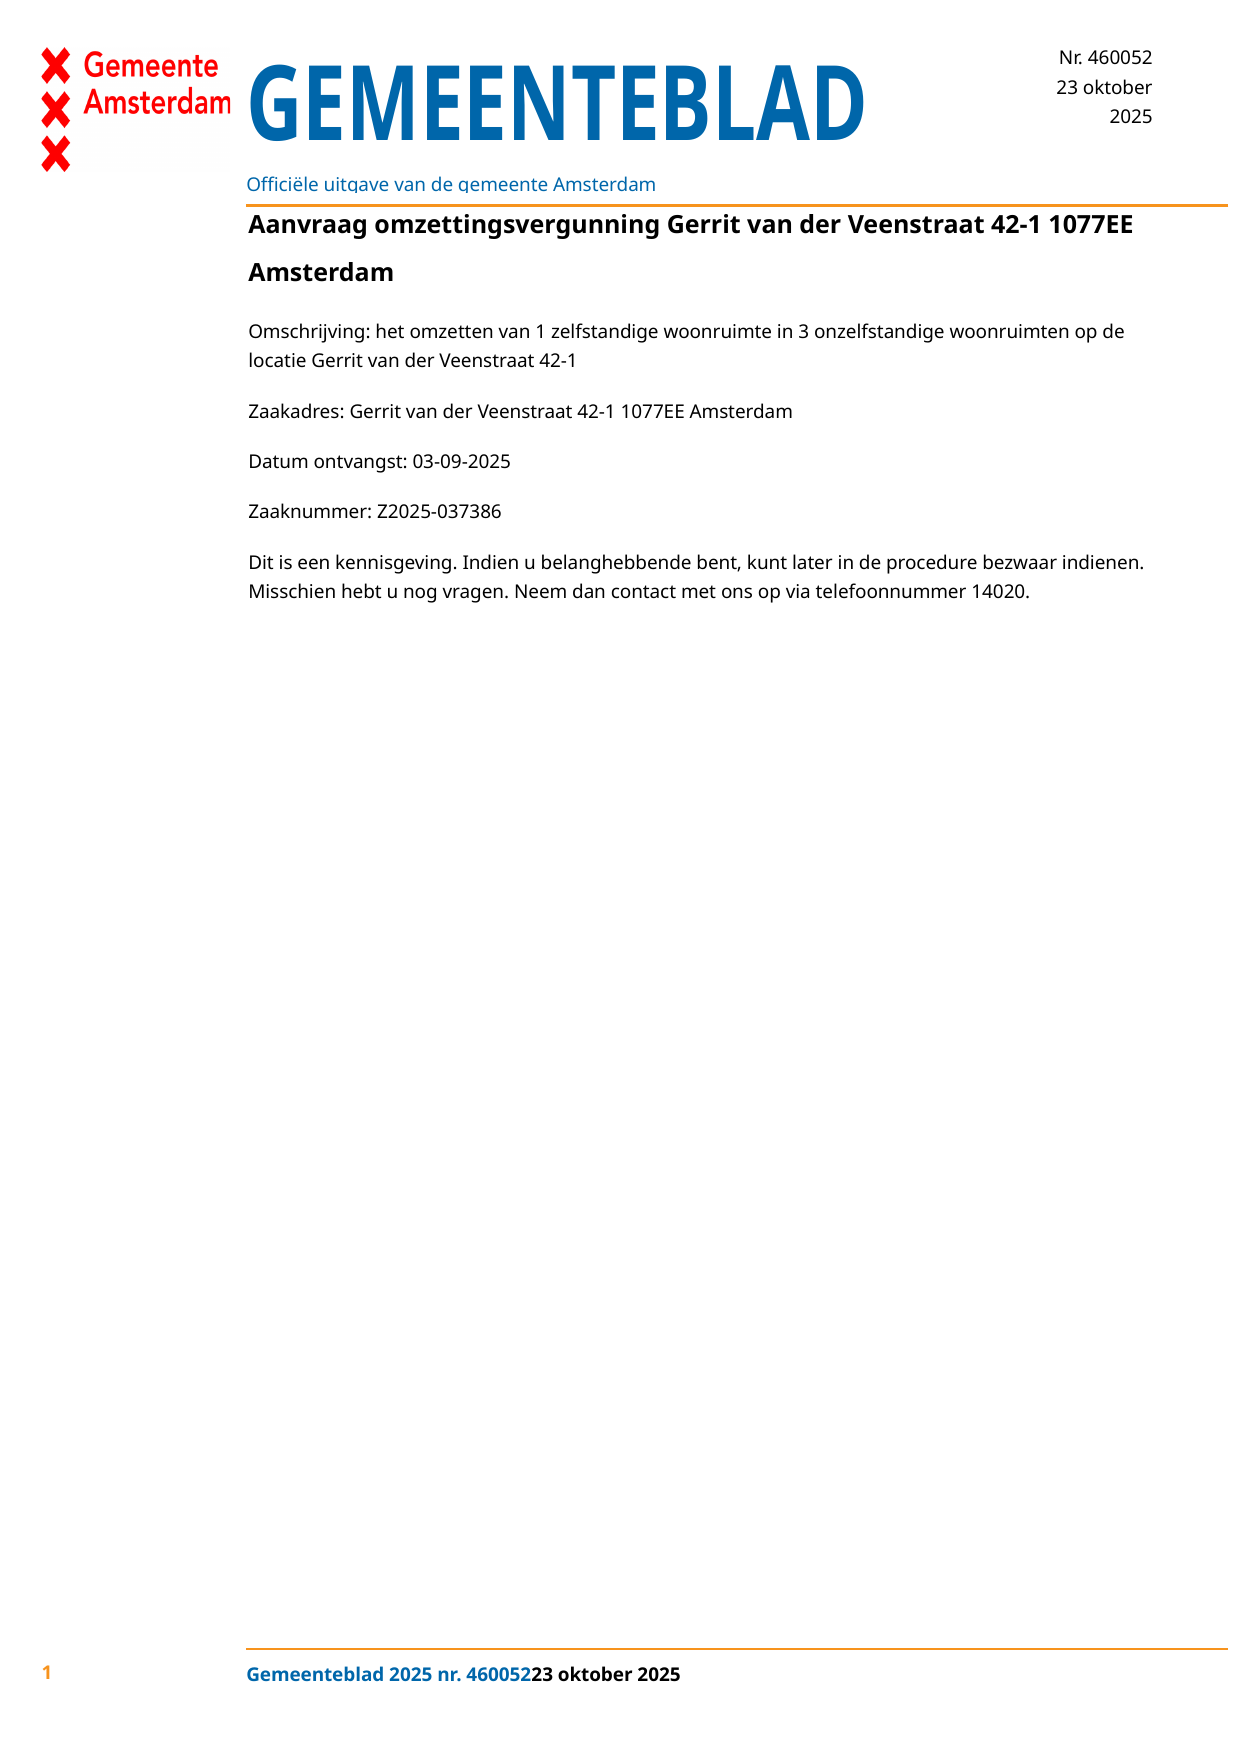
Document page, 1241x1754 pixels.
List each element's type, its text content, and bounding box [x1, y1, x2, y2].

text Datum ontvangst: 03-09-2025 [248, 448, 1152, 474]
text Zaakadres: Gerrit van der Veenstraat 42-1 1077EE Amsterdam [248, 398, 1152, 424]
picture [41, 47, 231, 172]
text Dit is een kennisgeving. Indien u belanghebbende bent, kunt later in de procedure bezwaar indienen. Misschien hebt u nog vragen. Neem dan contact met ons op via telefoonnummer 14020. [248, 549, 1152, 604]
text Omschrijving: het omzetten van 1 zelfstandige woonruimte in 3 onzelfstandige woonruimten op de locatie Gerrit van der Veenstraat 42-1 [248, 318, 1152, 373]
text Zaaknummer: Z2025-037386 [248, 499, 1152, 524]
text Aanvraag omzettingsvergunning Gerrit van der Veenstraat 42-1 1077EE Amsterdam [248, 207, 1152, 288]
